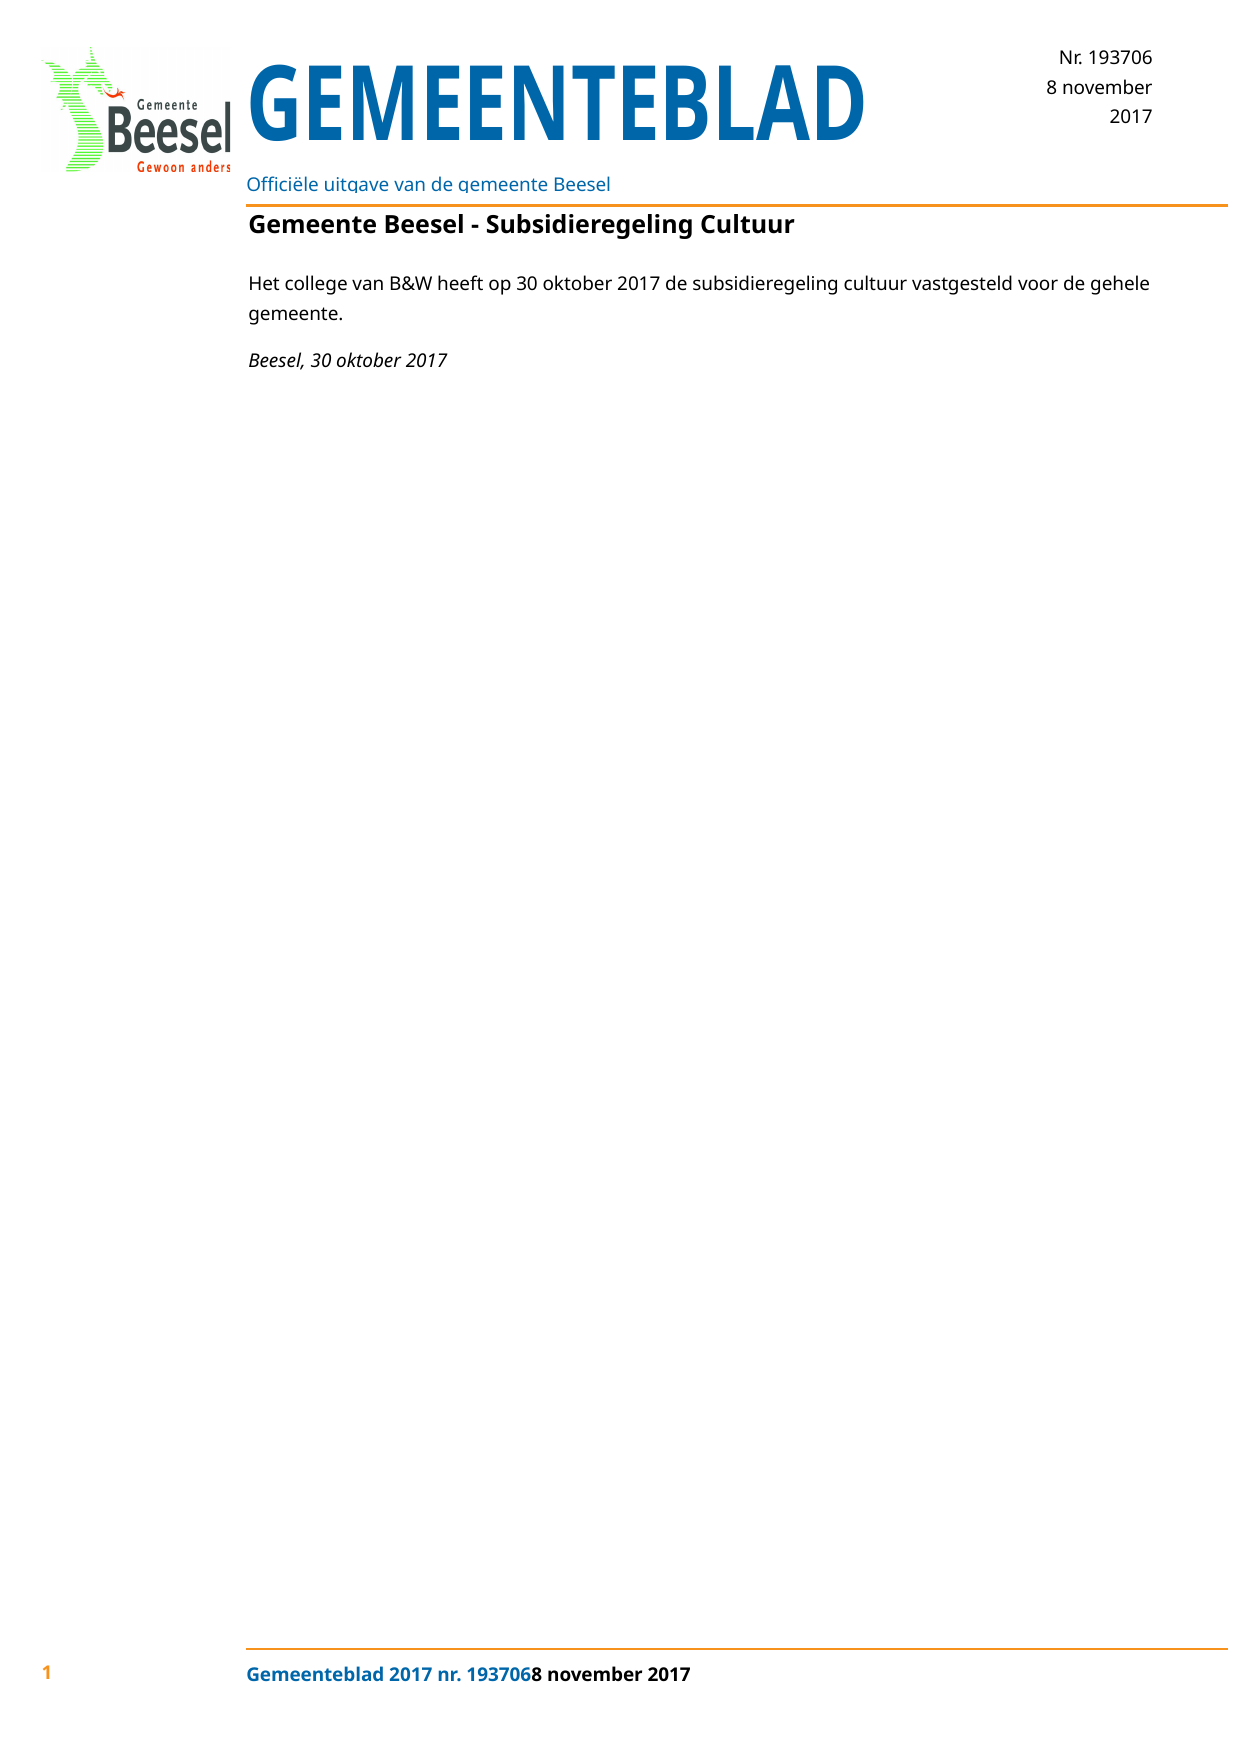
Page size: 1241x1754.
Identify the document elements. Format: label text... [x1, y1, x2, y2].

text Gemeente Beesel - Subsidieregeling Cultuur [248, 207, 1152, 241]
text Beesel, 30 oktober 2017 [248, 348, 1152, 373]
picture [41, 47, 231, 172]
text Het college van B&W heeft op 30 oktober 2017 de subsidieregeling cultuur vastgesteld voor de gehele gemeente. [248, 270, 1152, 326]
